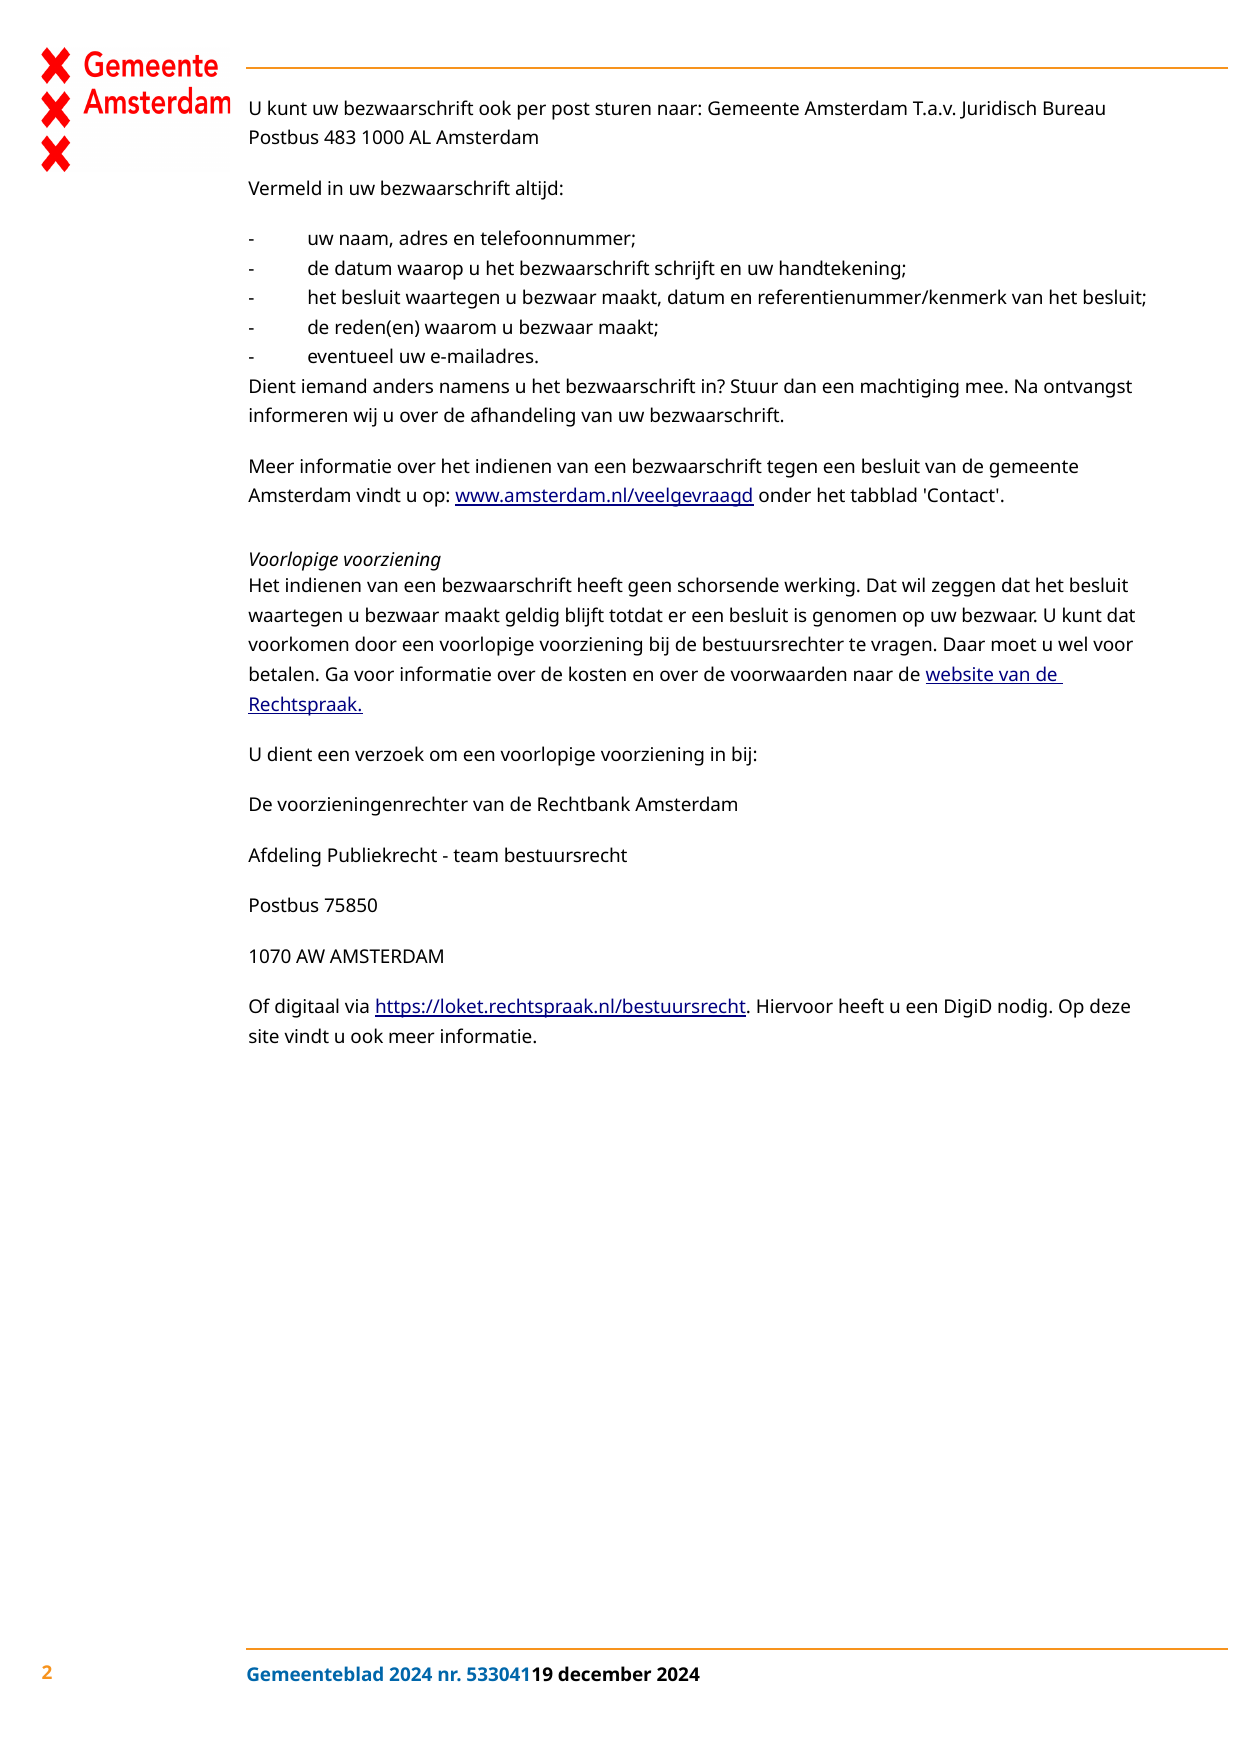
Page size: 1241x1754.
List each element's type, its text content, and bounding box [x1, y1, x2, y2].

list de datum waarop u het bezwaarschrift schrijft en uw handtekening; [248, 255, 1152, 281]
text Vermeld in uw bezwaarschrift altijd: [248, 175, 1152, 201]
text De voorzieningenrechter van de Rechtbank Amsterdam [248, 792, 1152, 817]
list eventueel uw e-mailadres. [248, 343, 1152, 369]
text Dient iemand anders namens u het bezwaarschrift in? Stuur dan een machtiging mee. Na ontvangst informeren wij u over de afhandeling van uw bezwaarschrift. [248, 373, 1152, 428]
text 1070 AW AMSTERDAM [248, 943, 1152, 968]
text Meer informatie over het indienen van een bezwaarschrift tegen een besluit van de gemeente Amsterdam vindt u op: www.amsterdam.nl/veelgevraagd onder het tabblad 'Contact'. [248, 453, 1152, 508]
list uw naam, adres en telefoonnummer; [248, 225, 1152, 251]
text U kunt uw bezwaarschrift ook per post sturen naar: Gemeente Amsterdam T.a.v. Juridisch Bureau Postbus 483 1000 AL Amsterdam [248, 95, 1152, 150]
list het besluit waartegen u bezwaar maakt, datum en referentienummer/kenmerk van het besluit; [248, 284, 1152, 310]
text U dient een verzoek om een voorlopige voorziening in bij: [248, 741, 1152, 767]
list de reden(en) waarom u bezwaar maakt; [248, 314, 1152, 340]
text Postbus 75850 [248, 892, 1152, 918]
text Of digitaal via https://loket.rechtspraak.nl/bestuursrecht. Hiervoor heeft u een DigiD nodig. Op deze site vindt u ook meer informatie. [248, 993, 1152, 1048]
text Afdeling Publiekrecht - team bestuursrecht [248, 842, 1152, 868]
text Voorlopige voorziening [248, 547, 1152, 572]
picture [41, 47, 231, 172]
text Het indienen van een bezwaarschrift heeft geen schorsende werking. Dat wil zeggen dat het besluit waartegen u bezwaar maakt geldig blijft totdat er een besluit is genomen op uw bezwaar. U kunt dat voorkomen door een voorlopige voorziening bij de bestuursrechter te vragen. Daar moet u wel voor betalen. Ga voor informatie over de kosten en over de voorwaarden naar de website van de Rechtspraak. [248, 572, 1152, 716]
